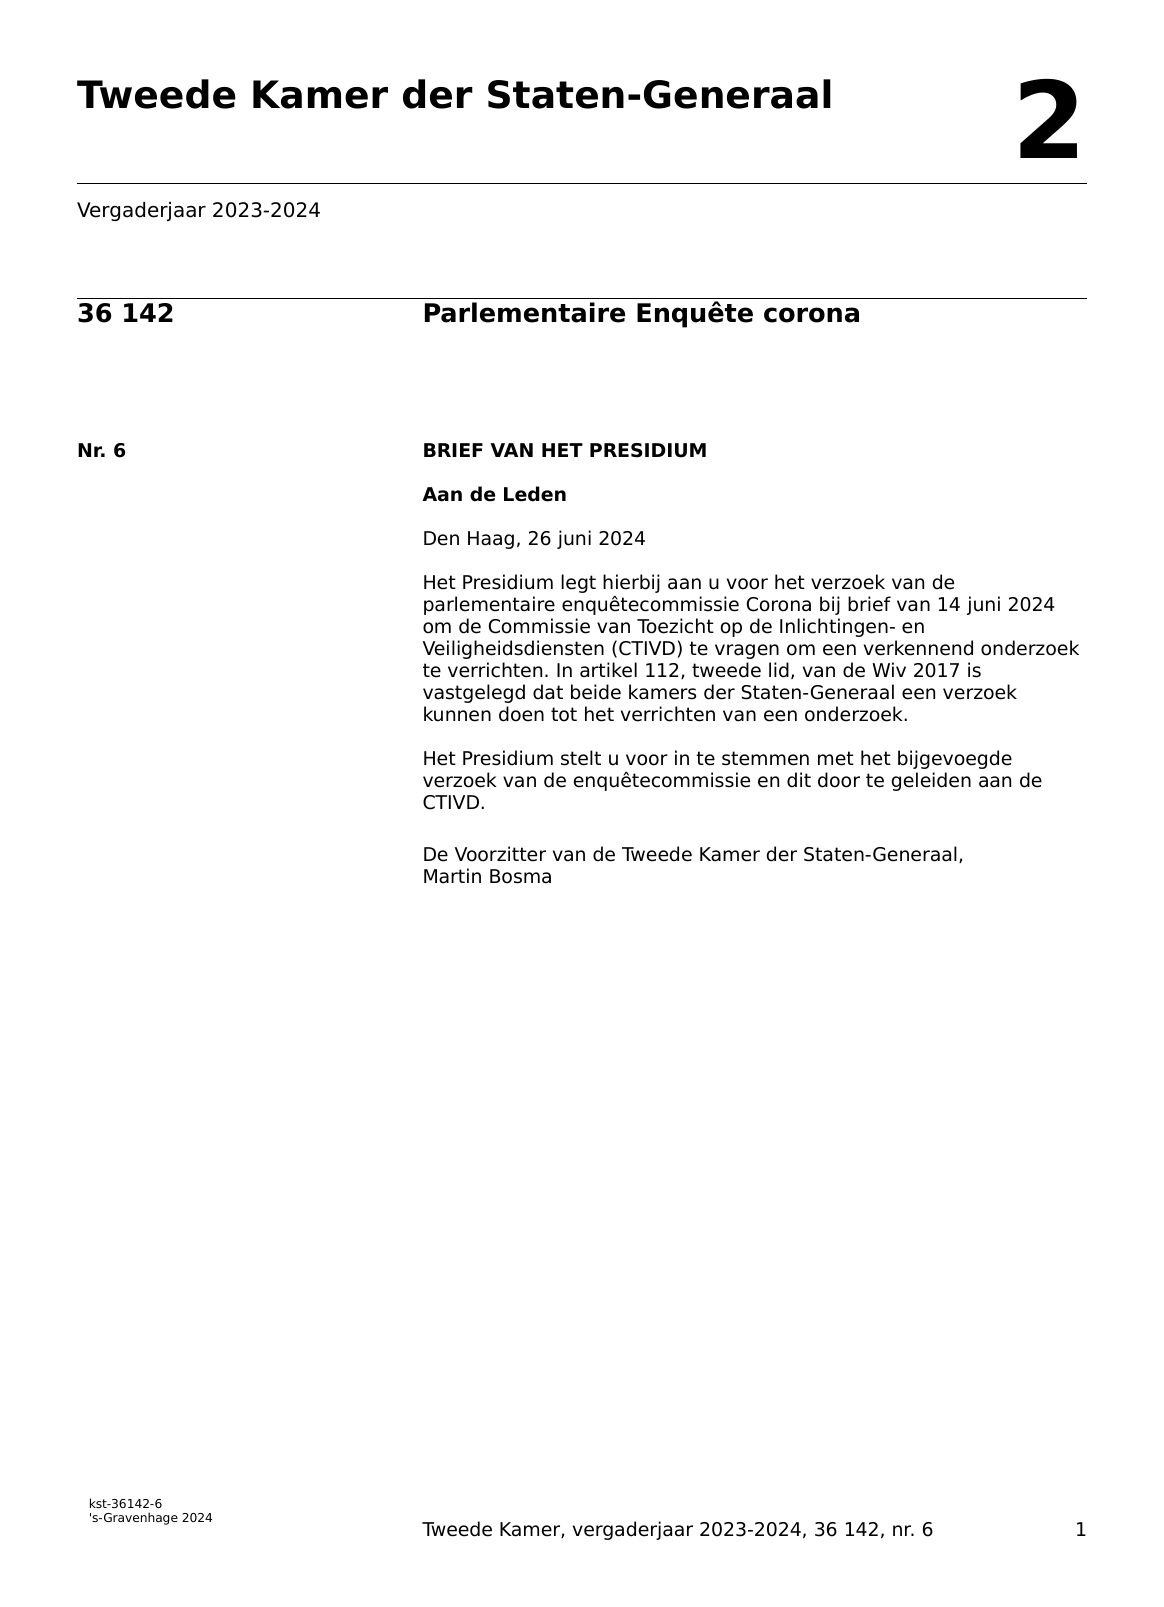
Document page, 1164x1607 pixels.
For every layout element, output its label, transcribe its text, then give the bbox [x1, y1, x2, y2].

text De Voorzitter van de Tweede Kamer der Staten-Generaal, Martin Bosma [422, 844, 1087, 888]
text Het Presidium stelt u voor in te stemmen met het bijgevoegde verzoek van de enquêtecommissie en dit door te geleiden aan de CTIVD. [422, 748, 1087, 814]
table_header 2 [886, 59, 1087, 183]
text Het Presidium legt hierbij aan u voor het verzoek van de parlementaire enquêtecommissie Corona bij brief van 14 juni 2024 om de Commissie van Toezicht op de Inlichtingen- en Veiligheidsdiensten (CTIVD) te vragen om een verkennend onderzoek te verrichten. In artikel 112, tweede lid, van de Wiv 2017 is vastgelegd dat beide kamers der Staten-Generaal een verzoek kunnen doen tot het verrichten van een onderzoek. [422, 572, 1087, 726]
table_cell Vergaderjaar 2023-2024 [77, 184, 1087, 298]
text 's-Gravenhage 2024 [88, 1511, 323, 1525]
subtitle Nr. 6 BRIEF VAN HET PRESIDIUM [77, 440, 1087, 462]
text kst-36142-6 [88, 1497, 323, 1511]
subtitle 36 142 Parlementaire Enquête corona [77, 299, 1087, 329]
text Den Haag, 26 juni 2024 [422, 528, 1087, 550]
table_header Tweede Kamer der Staten-Generaal [77, 59, 886, 183]
subtitle Aan de Leden [422, 484, 1087, 506]
